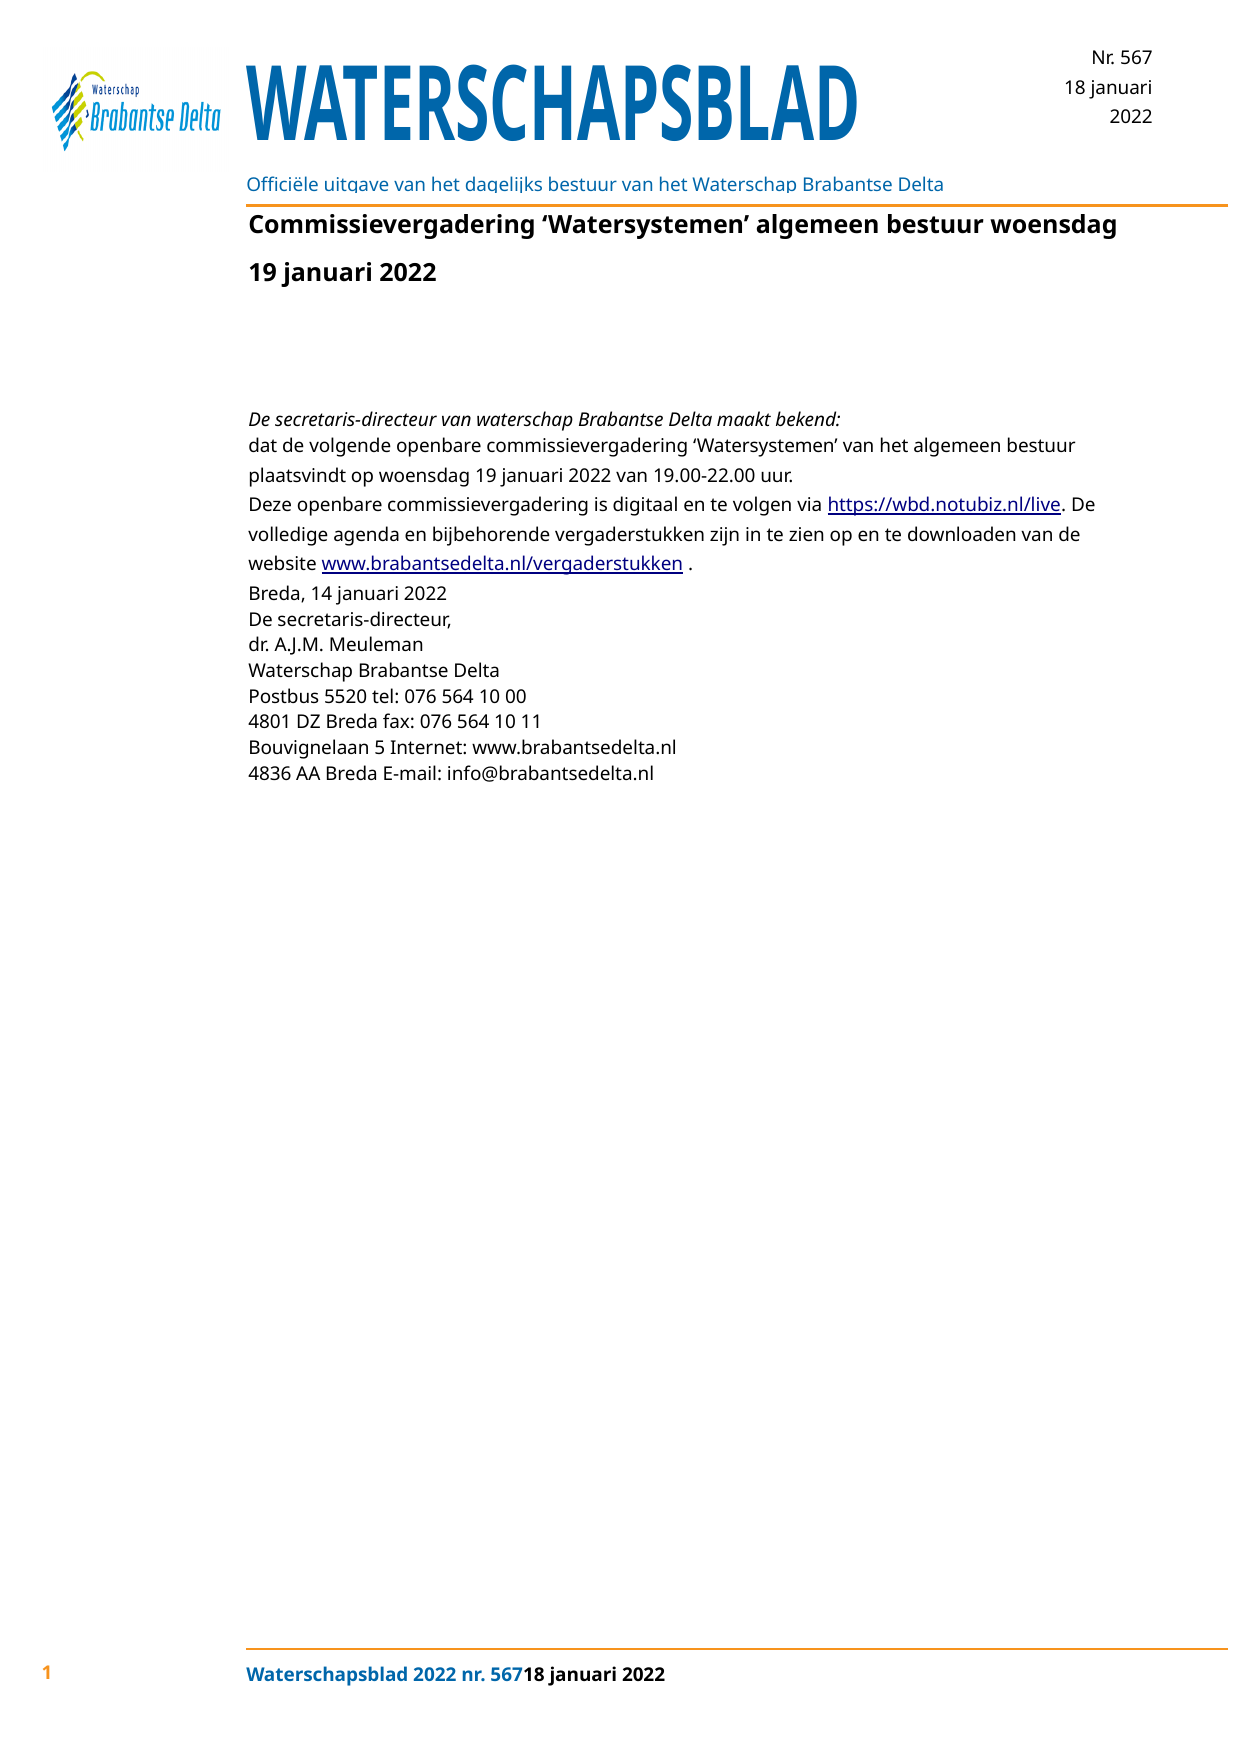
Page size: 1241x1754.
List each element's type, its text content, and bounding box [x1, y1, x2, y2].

text Breda, 14 januari 2022 [248, 580, 1152, 606]
picture [41, 47, 231, 172]
text Deze openbare commissievergadering is digitaal en te volgen via https://wbd.notubiz.nl/live. De volledige agenda en bijbehorende vergaderstukken zijn in te zien op en te downloaden van de website www.brabantsedelta.nl/vergaderstukken . [248, 491, 1152, 576]
text 4836 AA Breda E-mail: info@brabantsedelta.nl [248, 760, 1152, 786]
text dr. A.J.M. Meuleman [248, 632, 1152, 657]
text Bouvignelaan 5 Internet: www.brabantsedelta.nl [248, 734, 1152, 760]
text Postbus 5520 tel: 076 564 10 00 [248, 683, 1152, 709]
text De secretaris-directeur van waterschap Brabantse Delta maakt bekend: [248, 406, 1152, 432]
text dat de volgende openbare commissievergadering ‘Watersystemen’ van het algemeen bestuur plaatsvindt op woensdag 19 januari 2022 van 19.00-22.00 uur. [248, 432, 1152, 487]
text 4801 DZ Breda fax: 076 564 10 11 [248, 709, 1152, 734]
text Commissievergadering ‘Watersystemen’ algemeen bestuur woensdag 19 januari 2022 [248, 207, 1152, 288]
text De secretaris-directeur, [248, 606, 1152, 632]
text Waterschap Brabantse Delta [248, 657, 1152, 683]
